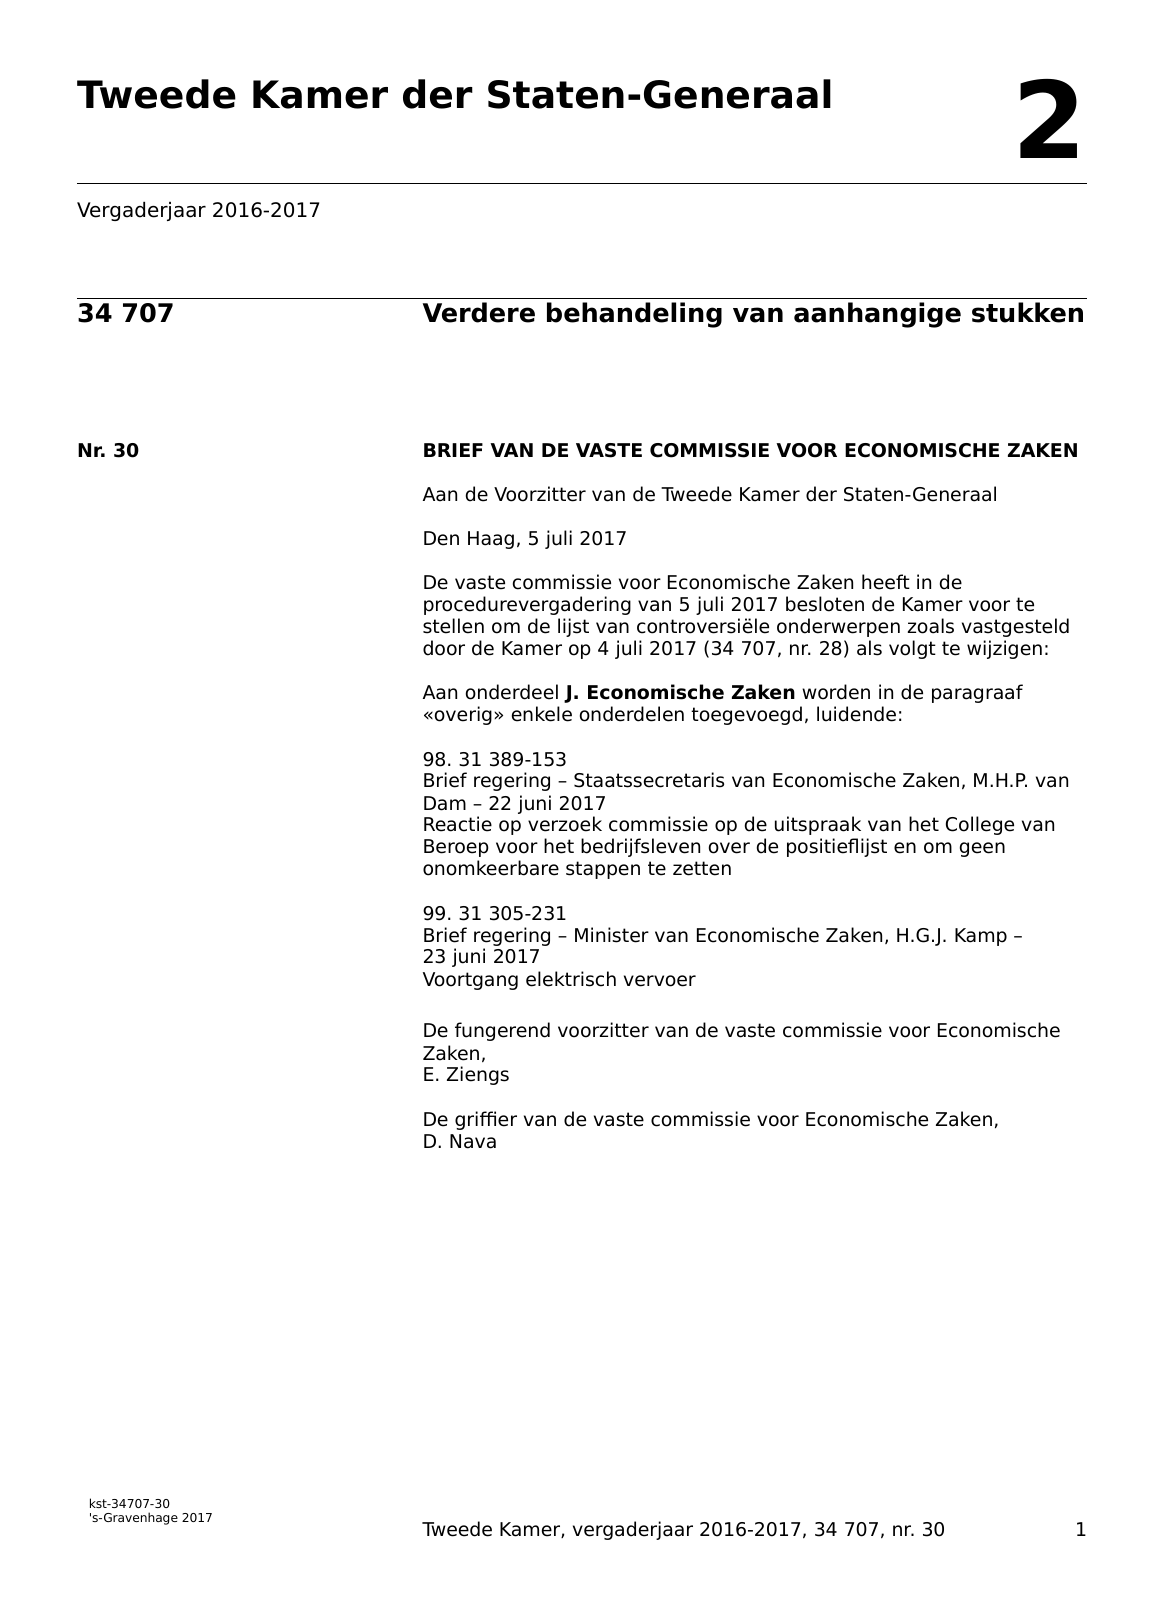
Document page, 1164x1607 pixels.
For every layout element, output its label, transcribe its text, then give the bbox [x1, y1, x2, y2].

subtitle 34 707 Verdere behandeling van aanhangige stukken [77, 299, 1087, 329]
text Brief regering – Minister van Economische Zaken, H.G.J. Kamp – 23 juni 2017 [422, 924, 1087, 968]
table_cell Vergaderjaar 2016-2017 [77, 184, 1087, 298]
text 's-Gravenhage 2017 [88, 1511, 323, 1525]
subtitle Nr. 30 BRIEF VAN DE VASTE COMMISSIE VOOR ECONOMISCHE ZAKEN [77, 440, 1087, 462]
text 99. 31 305-231 [422, 902, 1087, 924]
table_header 2 [886, 59, 1087, 183]
text Den Haag, 5 juli 2017 [422, 528, 1087, 550]
text De fungerend voorzitter van de vaste commissie voor Economische Zaken, E. Ziengs [422, 1020, 1087, 1086]
text De vaste commissie voor Economische Zaken heeft in de procedurevergadering van 5 juli 2017 besloten de Kamer voor te stellen om de lijst van controversiële onderwerpen zoals vastgesteld door de Kamer op 4 juli 2017 (34 707, nr. 28) als volgt te wijzigen: [422, 572, 1087, 660]
text 98. 31 389-153 [422, 748, 1087, 770]
text Aan de Voorzitter van de Tweede Kamer der Staten-Generaal [422, 484, 1087, 506]
text Reactie op verzoek commissie op de uitspraak van het College van Beroep voor het bedrijfsleven over de positieflijst en om geen onomkeerbare stappen te zetten [422, 814, 1087, 880]
text Aan onderdeel J. Economische Zaken worden in de paragraaf «overig» enkele onderdelen toegevoegd, luidende: [422, 682, 1087, 726]
text Voortgang elektrisch vervoer [422, 968, 1087, 990]
table_header Tweede Kamer der Staten-Generaal [77, 59, 886, 183]
text De griffier van de vaste commissie voor Economische Zaken, D. Nava [422, 1108, 1087, 1152]
text kst-34707-30 [88, 1497, 323, 1511]
text Brief regering – Staatssecretaris van Economische Zaken, M.H.P. van Dam – 22 juni 2017 [422, 770, 1087, 814]
